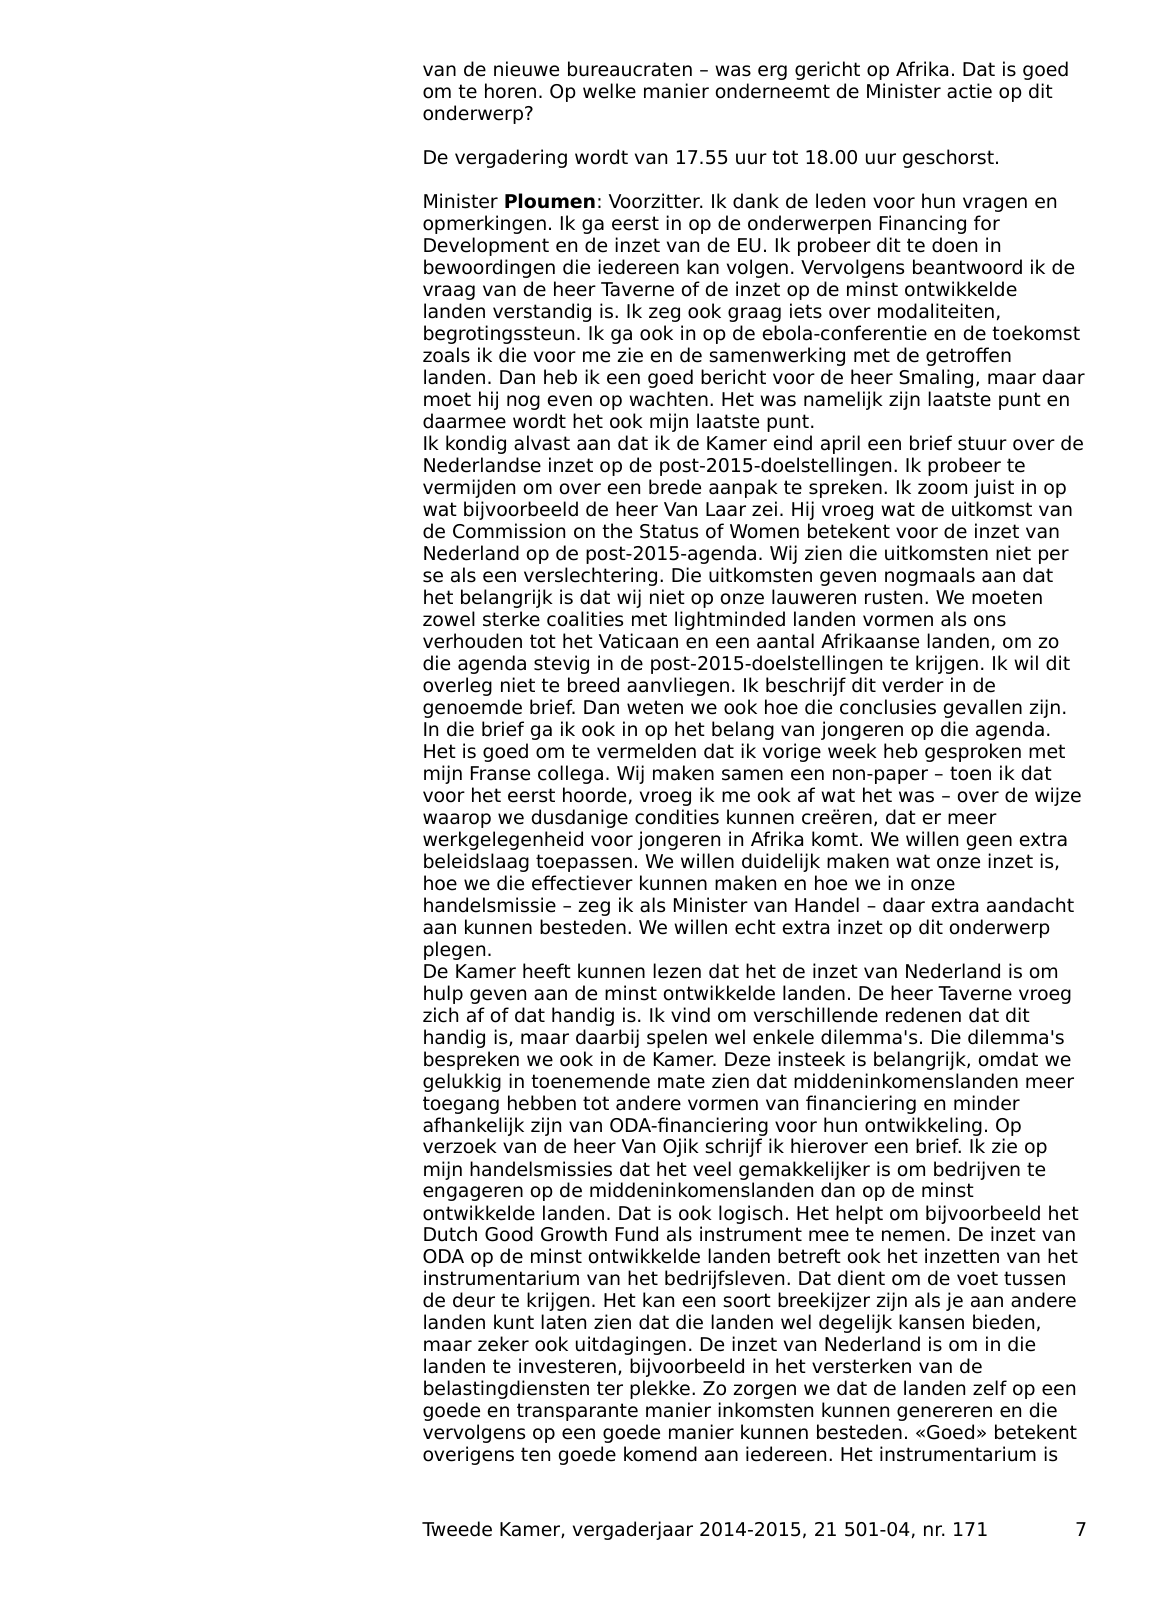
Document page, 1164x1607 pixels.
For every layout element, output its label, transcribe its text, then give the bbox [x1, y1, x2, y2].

text Minister Ploumen: Voorzitter. Ik dank de leden voor hun vragen en opmerkingen. Ik ga eerst in op de onderwerpen Financing for Development en de inzet van de EU. Ik probeer dit te doen in bewoordingen die iedereen kan volgen. Vervolgens beantwoord ik de vraag van de heer Taverne of de inzet op de minst ontwikkelde landen verstandig is. Ik zeg ook graag iets over modaliteiten, begrotingssteun. Ik ga ook in op de ebola-conferentie en de toekomst zoals ik die voor me zie en de samenwerking met de getroffen landen. Dan heb ik een goed bericht voor de heer Smaling, maar daar moet hij nog even op wachten. Het was namelijk zijn laatste punt en daarmee wordt het ook mijn laatste punt. [422, 191, 1087, 433]
text Ik kondig alvast aan dat ik de Kamer eind april een brief stuur over de Nederlandse inzet op de post-2015-doelstellingen. Ik probeer te vermijden om over een brede aanpak te spreken. Ik zoom juist in op wat bijvoorbeeld de heer Van Laar zei. Hij vroeg wat de uitkomst van de Commission on the Status of Women betekent voor de inzet van Nederland op de post-2015-agenda. Wij zien die uitkomsten niet per se als een verslechtering. Die uitkomsten geven nogmaals aan dat het belangrijk is dat wij niet op onze lauweren rusten. We moeten zowel sterke coalities met lightminded landen vormen als ons verhouden tot het Vaticaan en een aantal Afrikaanse landen, om zo die agenda stevig in de post-2015-doelstellingen te krijgen. Ik wil dit overleg niet te breed aanvliegen. Ik beschrijf dit verder in de genoemde brief. Dan weten we ook hoe die conclusies gevallen zijn. [422, 433, 1087, 719]
text van de nieuwe bureaucraten – was erg gericht op Afrika. Dat is goed om te horen. Op welke manier onderneemt de Minister actie op dit onderwerp? [422, 59, 1087, 125]
text De vergadering wordt van 17.55 uur tot 18.00 uur geschorst. [422, 147, 1087, 169]
text In die brief ga ik ook in op het belang van jongeren op die agenda. Het is goed om te vermelden dat ik vorige week heb gesproken met mijn Franse collega. Wij maken samen een non-paper – toen ik dat voor het eerst hoorde, vroeg ik me ook af wat het was – over de wijze waarop we dusdanige condities kunnen creëren, dat er meer werkgelegenheid voor jongeren in Afrika komt. We willen geen extra beleidslaag toepassen. We willen duidelijk maken wat onze inzet is, hoe we die effectiever kunnen maken en hoe we in onze handelsmissie – zeg ik als Minister van Handel – daar extra aandacht aan kunnen besteden. We willen echt extra inzet op dit onderwerp plegen. [422, 719, 1087, 961]
text De Kamer heeft kunnen lezen dat het de inzet van Nederland is om hulp geven aan de minst ontwikkelde landen. De heer Taverne vroeg zich af of dat handig is. Ik vind om verschillende redenen dat dit handig is, maar daarbij spelen wel enkele dilemma's. Die dilemma's bespreken we ook in de Kamer. Deze insteek is belangrijk, omdat we gelukkig in toenemende mate zien dat middeninkomenslanden meer toegang hebben tot andere vormen van financiering en minder afhankelijk zijn van ODA-financiering voor hun ontwikkeling. Op verzoek van de heer Van Ojik schrijf ik hierover een brief. Ik zie op mijn handelsmissies dat het veel gemakkelijker is om bedrijven te engageren op de middeninkomenslanden dan op de minst ontwikkelde landen. Dat is ook logisch. Het helpt om bijvoorbeeld het Dutch Good Growth Fund als instrument mee te nemen. De inzet van ODA op de minst ontwikkelde landen betreft ook het inzetten van het instrumentarium van het bedrijfsleven. Dat dient om de voet tussen de deur te krijgen. Het kan een soort breekijzer zijn als je aan andere landen kunt laten zien dat die landen wel degelijk kansen bieden, maar zeker ook uitdagingen. De inzet van Nederland is om in die landen te investeren, bijvoorbeeld in het versterken van de belastingdiensten ter plekke. Zo zorgen we dat de landen zelf op een goede en transparante manier inkomsten kunnen genereren en die vervolgens op een goede manier kunnen besteden. «Goed» betekent overigens ten goede komend aan iedereen. Het instrumentarium is [422, 961, 1087, 1466]
